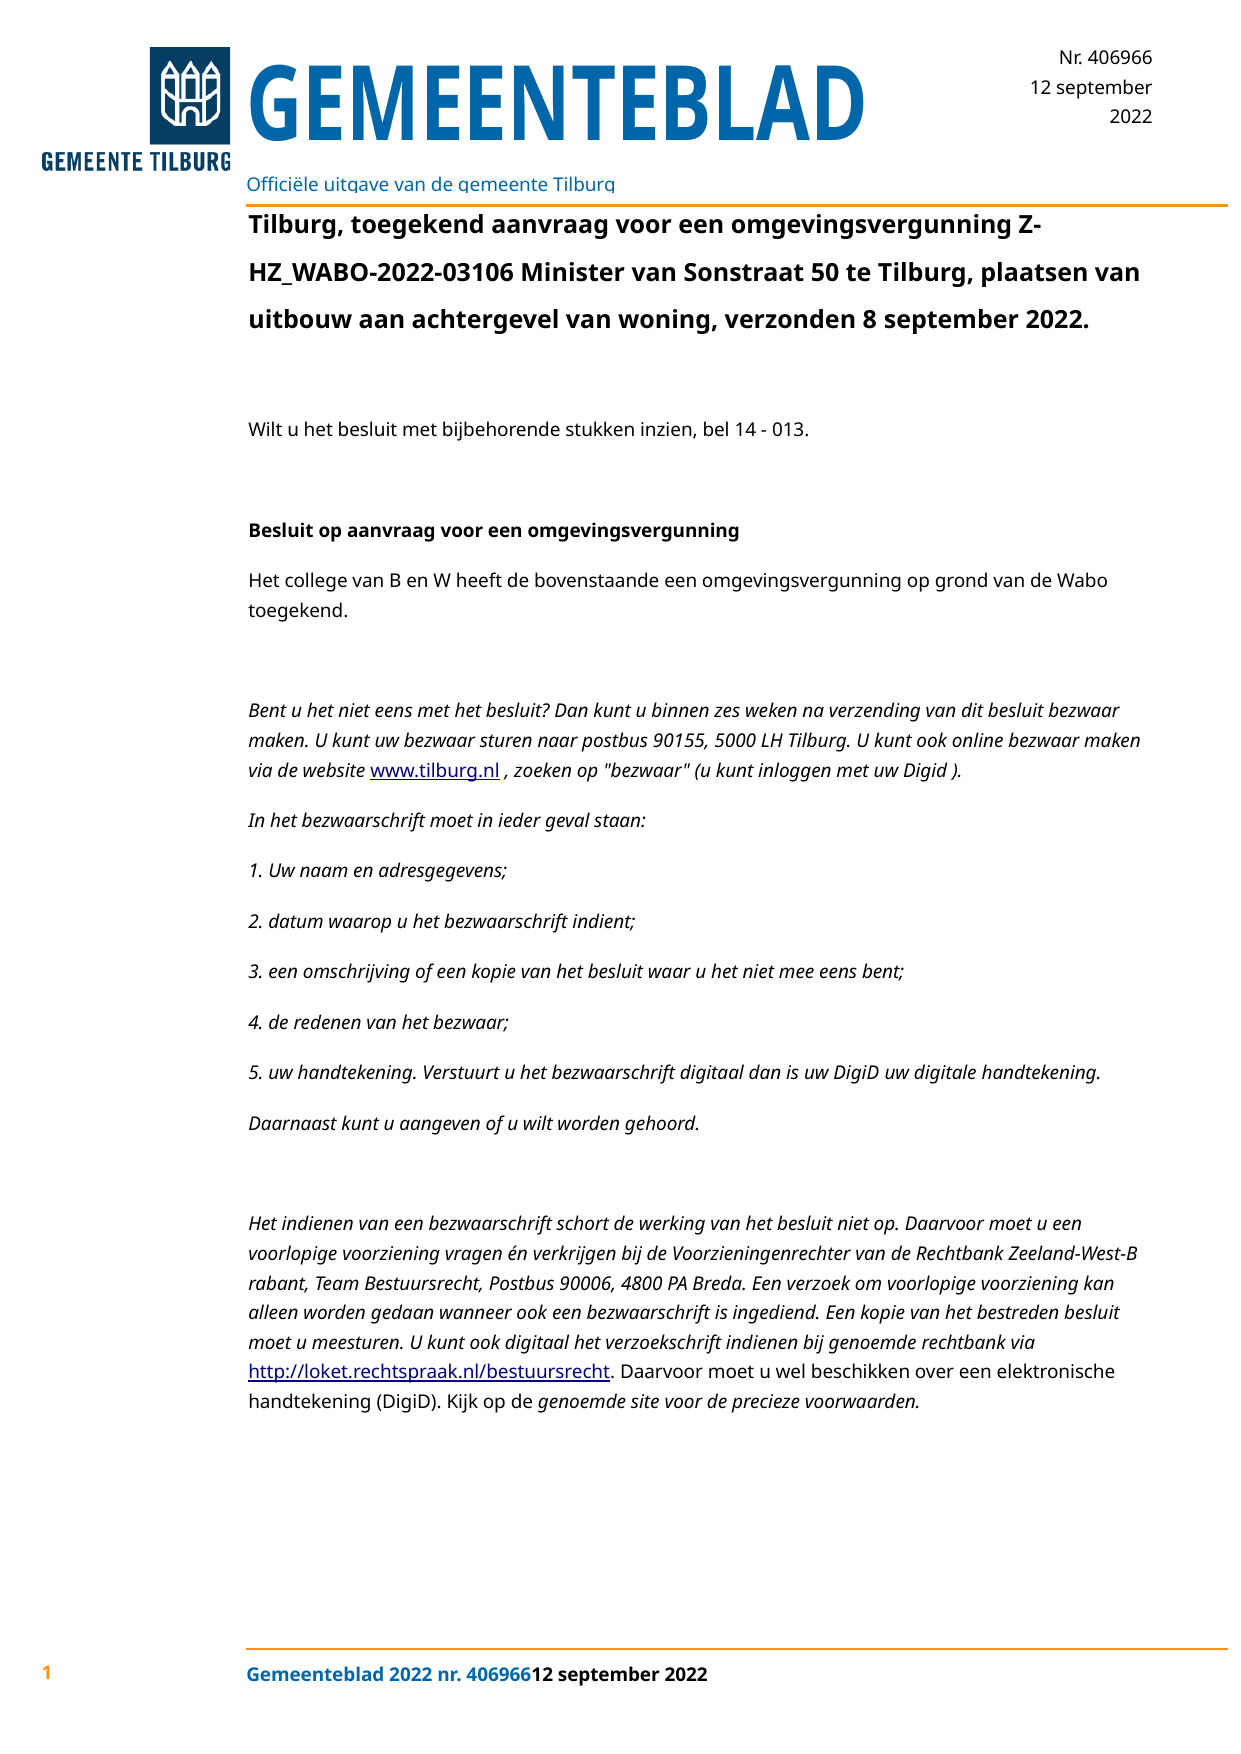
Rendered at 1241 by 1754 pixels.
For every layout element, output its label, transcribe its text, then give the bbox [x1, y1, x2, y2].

text In het bezwaarschrift moet in ieder geval staan: [248, 807, 1152, 833]
text Het college van B en W heeft de bovenstaande een omgevingsvergunning op grond van de Wabo toegekend. [248, 567, 1152, 622]
text Daarnaast kunt u aangeven of u wilt worden gehoord. [248, 1110, 1152, 1135]
text Bent u het niet eens met het besluit? Dan kunt u binnen zes weken na verzending van dit besluit bezwaar maken. U kunt uw bezwaar sturen naar postbus 90155, 5000 LH Tilburg. U kunt ook online bezwaar maken via de website www.tilburg.nl , zoeken op "bezwaar" (u kunt inloggen met uw Digid ). [248, 698, 1152, 782]
picture [41, 47, 231, 172]
text Het indienen van een bezwaarschrift schort de werking van het besluit niet op. Daarvoor moet u een voorlopige voorziening vragen én verkrijgen bij de Voorzieningenrechter van de Rechtbank Zeeland-West-B rabant, Team Bestuursrecht, Postbus 90006, 4800 PA Breda. Een verzoek om voorlopige voorziening kan alleen worden gedaan wanneer ook een bezwaarschrift is ingediend. Een kopie van het bestreden besluit moet u meesturen. U kunt ook digitaal het verzoekschrift indienen bij genoemde rechtbank via http://loket.rechtspraak.nl/bestuursrecht. Daarvoor moet u wel beschikken over een elektronische handtekening (DigiD). Kijk op de genoemde site voor de precieze voorwaarden. [248, 1211, 1152, 1414]
text 5. uw handtekening. Verstuurt u het bezwaarschrift digitaal dan is uw DigiD uw digitale handtekening. [248, 1059, 1152, 1085]
text 4. de redenen van het bezwaar; [248, 1009, 1152, 1034]
text Tilburg, toegekend aanvraag voor een omgevingsvergunning Z-HZ_WABO-2022-03106 Minister van Sonstraat 50 te Tilburg, plaatsen van uitbouw aan achtergevel van woning, verzonden 8 september 2022. [248, 207, 1152, 336]
text Wilt u het besluit met bijbehorende stukken inzien, bel 14 - 013. [248, 416, 1152, 442]
text 3. een omschrijving of een kopie van het besluit waar u het niet mee eens bent; [248, 958, 1152, 984]
text 2. datum waarop u het bezwaarschrift indient; [248, 908, 1152, 934]
text 1. Uw naam en adresgegevens; [248, 858, 1152, 883]
text Besluit op aanvraag voor een omgevingsvergunning [248, 517, 1152, 542]
